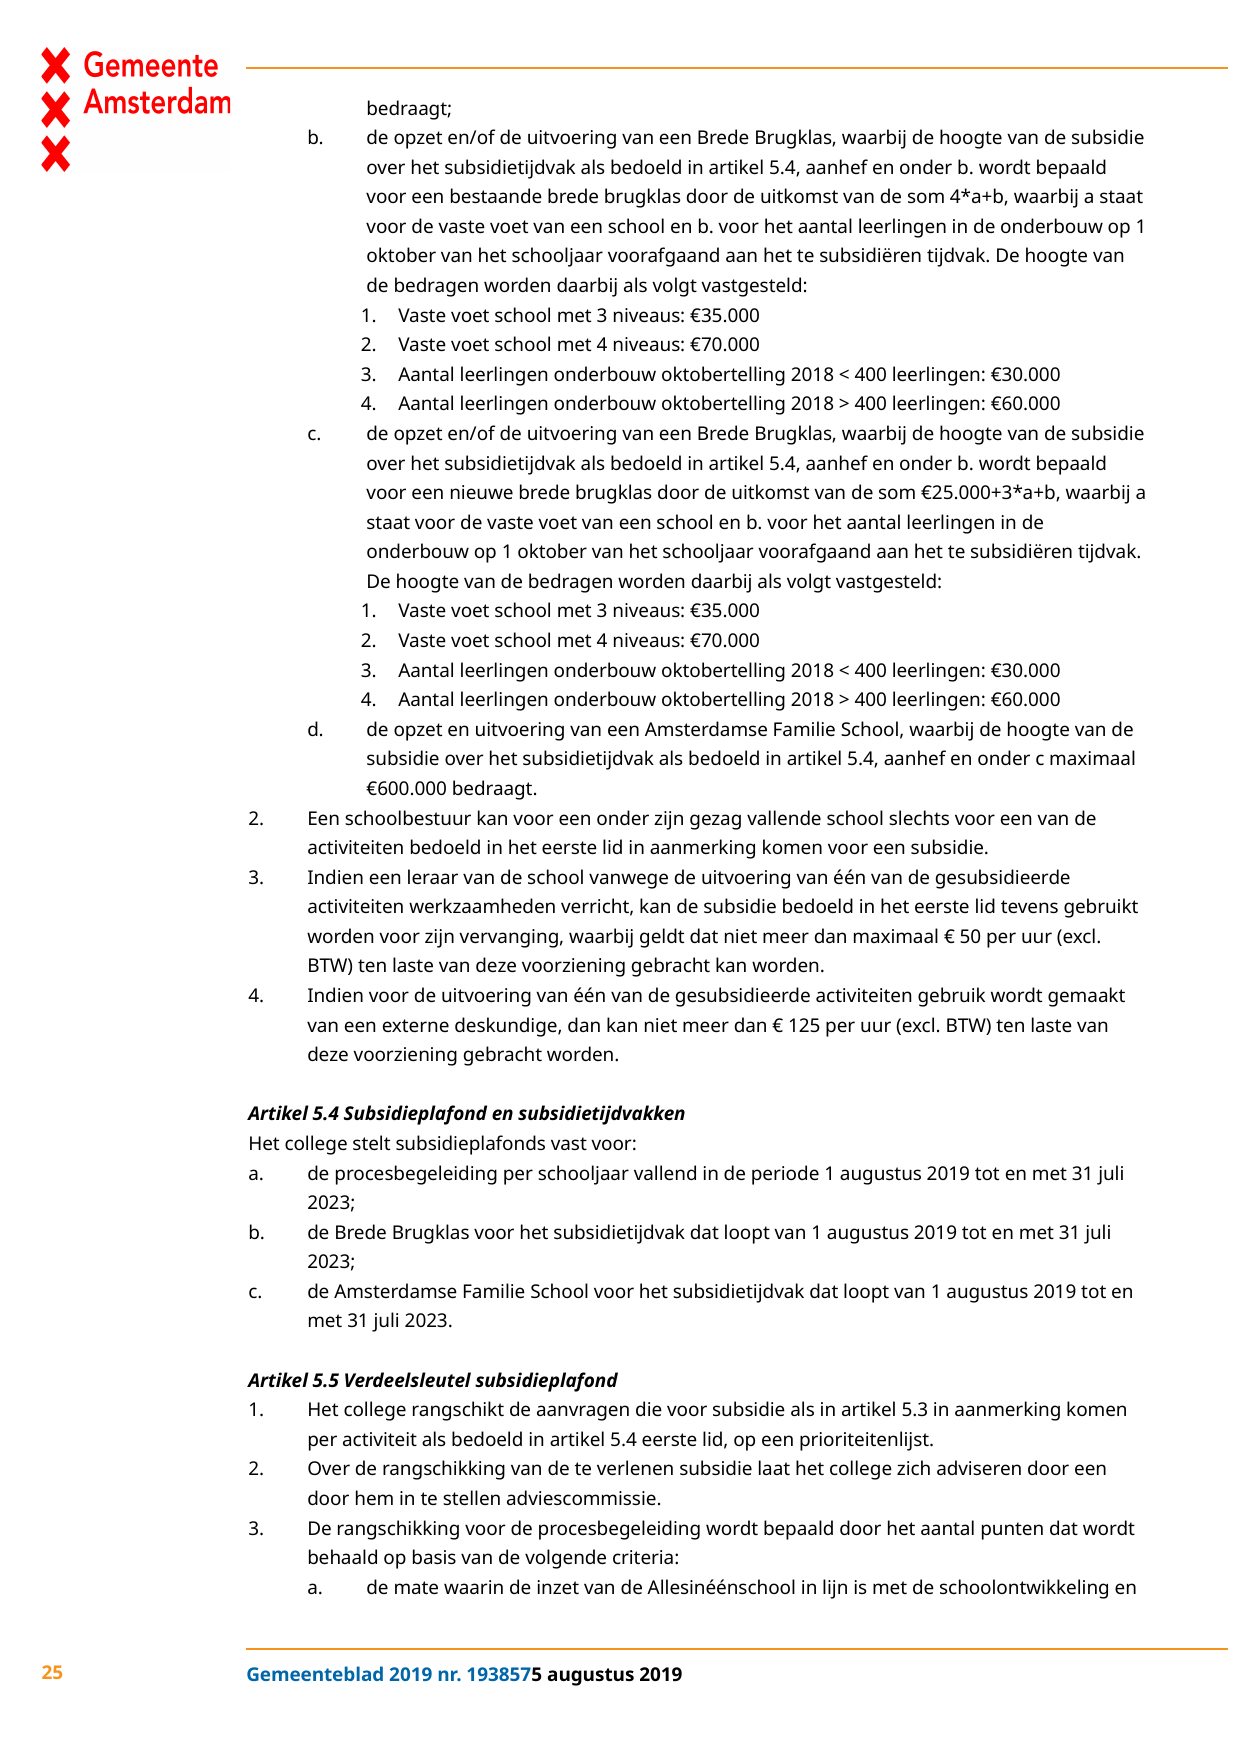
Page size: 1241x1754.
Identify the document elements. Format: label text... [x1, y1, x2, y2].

list Vaste voet school met 3 niveaus: €35.000 [361, 302, 1152, 328]
list Aantal leerlingen onderbouw oktobertelling 2018 > 400 leerlingen: €60.000 [361, 391, 1152, 416]
list de opzet en/of de uitvoering van een Brede Brugklas, waarbij de hoogte van de subsidie over het subsidietijdvak als bedoeld in artikel 5.4, aanhef en onder b. wordt bepaald voor een nieuwe brede brugklas door de uitkomst van de som €25.000+3*a+b, waarbij a staat voor de vaste voet van een school en b. voor het aantal leerlingen in de onderbouw op 1 oktober van het schooljaar voorafgaand aan het te subsidiëren tijdvak. De hoogte van de bedragen worden daarbij als volgt vastgesteld: [307, 420, 1152, 594]
list de opzet en/of de uitvoering van een Brede Brugklas, waarbij de hoogte van de subsidie over het subsidietijdvak als bedoeld in artikel 5.4, aanhef en onder b. wordt bepaald voor een bestaande brede brugklas door de uitkomst van de som 4*a+b, waarbij a staat voor de vaste voet van een school en b. voor het aantal leerlingen in de onderbouw op 1 oktober van het schooljaar voorafgaand aan het te subsidiëren tijdvak. De hoogte van de bedragen worden daarbij als volgt vastgesteld: [307, 124, 1152, 298]
list Vaste voet school met 4 niveaus: €70.000 [361, 627, 1152, 653]
list Indien voor de uitvoering van één van de gesubsidieerde activiteiten gebruik wordt gemaakt van een externe deskundige, dan kan niet meer dan € 125 per uur (excl. BTW) ten laste van deze voorziening gebracht worden. [248, 982, 1152, 1067]
list Het college rangschikt de aanvragen die voor subsidie als in artikel 5.3 in aanmerking komen per activiteit als bedoeld in artikel 5.4 eerste lid, op een prioriteitenlijst. [248, 1396, 1152, 1452]
list Vaste voet school met 3 niveaus: €35.000 [361, 598, 1152, 623]
list Aantal leerlingen onderbouw oktobertelling 2018 > 400 leerlingen: €60.000 [361, 686, 1152, 712]
list Over de rangschikking van de te verlenen subsidie laat het college zich adviseren door een door hem in te stellen adviescommissie. [248, 1456, 1152, 1511]
list Aantal leerlingen onderbouw oktobertelling 2018 < 400 leerlingen: €30.000 [361, 657, 1152, 683]
list de opzet en uitvoering van een Amsterdamse Familie School, waarbij de hoogte van de subsidie over het subsidietijdvak als bedoeld in artikel 5.4, aanhef en onder c maximaal €600.000 bedraagt. [307, 716, 1152, 801]
list bedraagt; [307, 95, 1152, 121]
list de procesbegeleiding per schooljaar vallend in de periode 1 augustus 2019 tot en met 31 juli 2023; [248, 1160, 1152, 1215]
list Een schoolbestuur kan voor een onder zijn gezag vallende school slechts voor een van de activiteiten bedoeld in het eerste lid in aanmerking komen voor een subsidie. [248, 805, 1152, 860]
text Artikel 5.4 Subsidieplafond en subsidietijdvakken [248, 1101, 1152, 1126]
list de Amsterdamse Familie School voor het subsidietijdvak dat loopt van 1 augustus 2019 tot en met 31 juli 2023. [248, 1278, 1152, 1333]
text Artikel 5.5 Verdeelsleutel subsidieplafond [248, 1367, 1152, 1393]
list De rangschikking voor de procesbegeleiding wordt bepaald door het aantal punten dat wordt behaald op basis van de volgende criteria: [248, 1515, 1152, 1570]
list Vaste voet school met 4 niveaus: €70.000 [361, 331, 1152, 357]
text Het college stelt subsidieplafonds vast voor: [248, 1130, 1152, 1156]
picture [41, 47, 231, 172]
list Indien een leraar van de school vanwege de uitvoering van één van de gesubsidieerde activiteiten werkzaamheden verricht, kan de subsidie bedoeld in het eerste lid tevens gebruikt worden voor zijn vervanging, waarbij geldt dat niet meer dan maximaal € 50 per uur (excl. BTW) ten laste van deze voorziening gebracht kan worden. [248, 864, 1152, 978]
list de mate waarin de inzet van de Allesinéénschool in lijn is met de schoolontwikkeling en [307, 1574, 1152, 1600]
list de Brede Brugklas voor het subsidietijdvak dat loopt van 1 augustus 2019 tot en met 31 juli 2023; [248, 1219, 1152, 1274]
list Aantal leerlingen onderbouw oktobertelling 2018 < 400 leerlingen: €30.000 [361, 361, 1152, 387]
